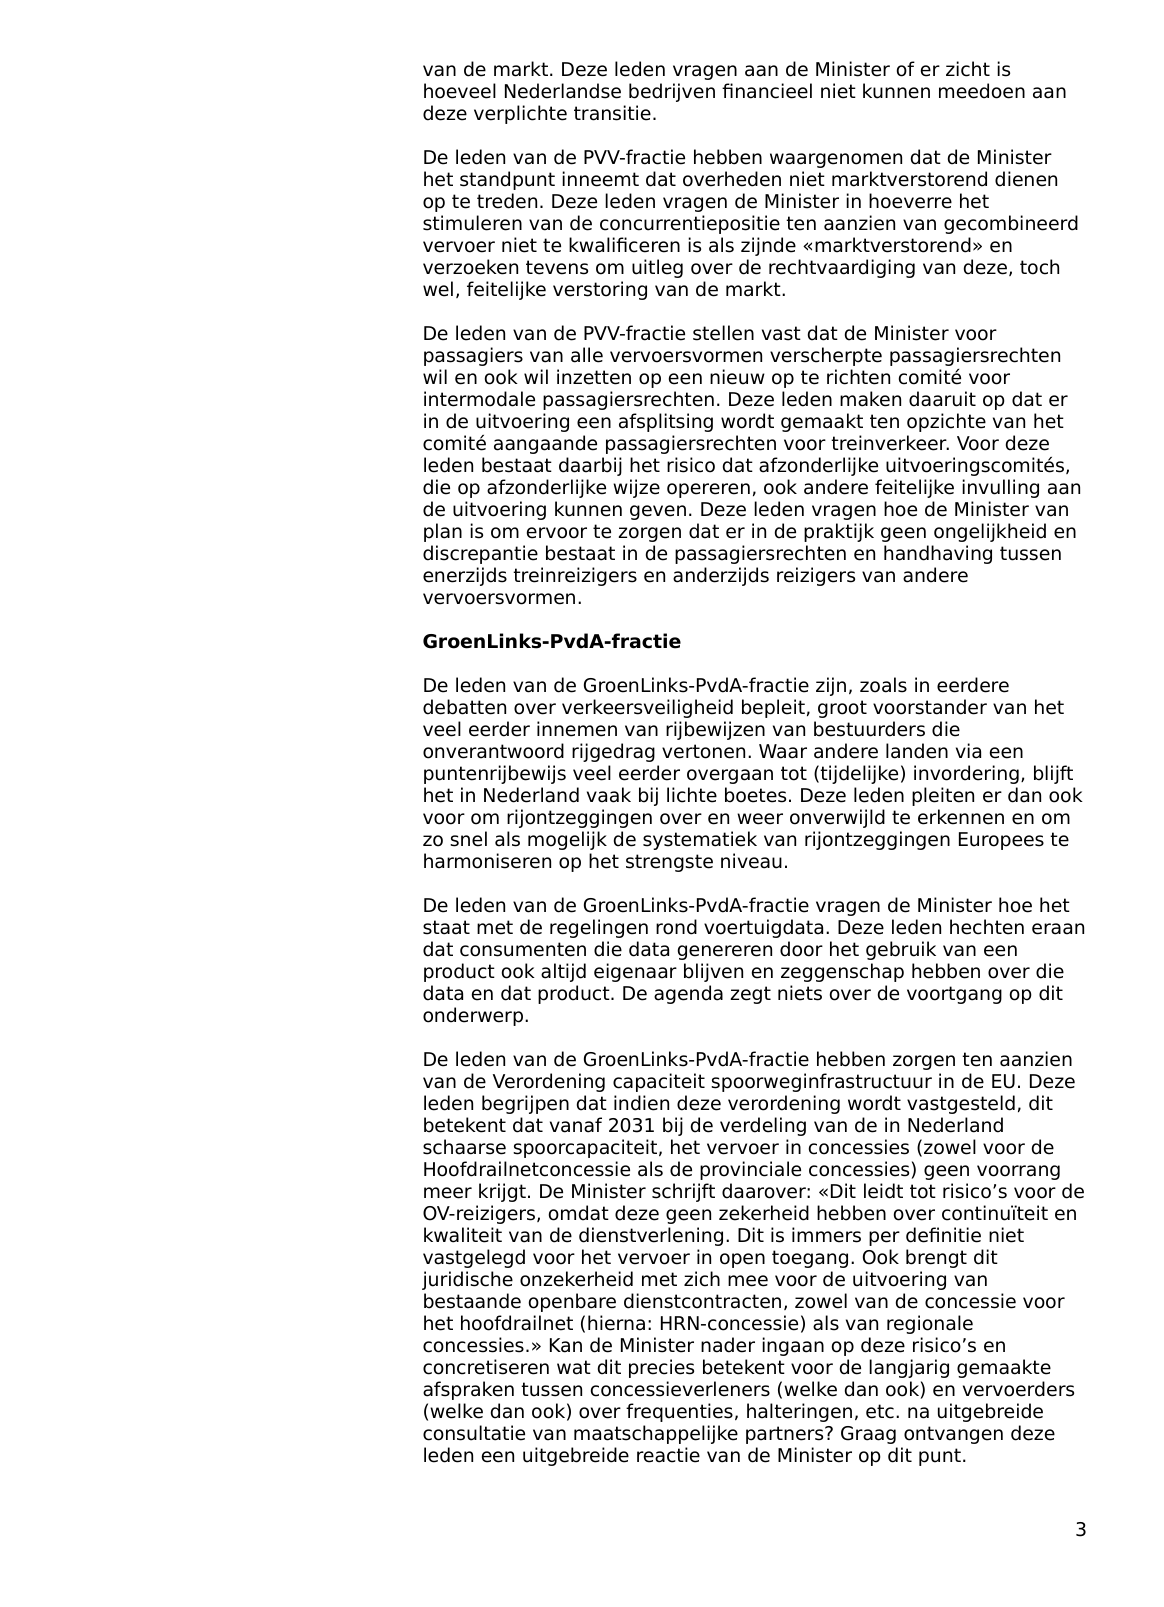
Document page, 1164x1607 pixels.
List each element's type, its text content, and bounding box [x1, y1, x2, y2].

text De leden van de GroenLinks-PvdA-fractie vragen de Minister hoe het staat met de regelingen rond voertuigdata. Deze leden hechten eraan dat consumenten die data genereren door het gebruik van een product ook altijd eigenaar blijven en zeggenschap hebben over die data en dat product. De agenda zegt niets over de voortgang op dit onderwerp. [422, 895, 1087, 1027]
text De leden van de PVV-fractie hebben waargenomen dat de Minister het standpunt inneemt dat overheden niet marktverstorend dienen op te treden. Deze leden vragen de Minister in hoeverre het stimuleren van de concurrentiepositie ten aanzien van gecombineerd vervoer niet te kwalificeren is als zijnde «marktverstorend» en verzoeken tevens om uitleg over de rechtvaardiging van deze, toch wel, feitelijke verstoring van de markt. [422, 147, 1087, 301]
text De leden van de GroenLinks-PvdA-fractie zijn, zoals in eerdere debatten over verkeersveiligheid bepleit, groot voorstander van het veel eerder innemen van rijbewijzen van bestuurders die onverantwoord rijgedrag vertonen. Waar andere landen via een puntenrijbewijs veel eerder overgaan tot (tijdelijke) invordering, blijft het in Nederland vaak bij lichte boetes. Deze leden pleiten er dan ook voor om rijontzeggingen over en weer onverwijld te erkennen en om zo snel als mogelijk de systematiek van rijontzeggingen Europees te harmoniseren op het strengste niveau. [422, 675, 1087, 873]
text De leden van de PVV-fractie stellen vast dat de Minister voor passagiers van alle vervoersvormen verscherpte passagiersrechten wil en ook wil inzetten op een nieuw op te richten comité voor intermodale passagiersrechten. Deze leden maken daaruit op dat er in de uitvoering een afsplitsing wordt gemaakt ten opzichte van het comité aangaande passagiersrechten voor treinverkeer. Voor deze leden bestaat daarbij het risico dat afzonderlijke uitvoeringscomités, die op afzonderlijke wijze opereren, ook andere feitelijke invulling aan de uitvoering kunnen geven. Deze leden vragen hoe de Minister van plan is om ervoor te zorgen dat er in de praktijk geen ongelijkheid en discrepantie bestaat in de passagiersrechten en handhaving tussen enerzijds treinreizigers en anderzijds reizigers van andere vervoersvormen. [422, 323, 1087, 609]
text De leden van de GroenLinks-PvdA-fractie hebben zorgen ten aanzien van de Verordening capaciteit spoorweginfrastructuur in de EU. Deze leden begrijpen dat indien deze verordening wordt vastgesteld, dit betekent dat vanaf 2031 bij de verdeling van de in Nederland schaarse spoorcapaciteit, het vervoer in concessies (zowel voor de Hoofdrailnetconcessie als de provinciale concessies) geen voorrang meer krijgt. De Minister schrijft daarover: «Dit leidt tot risico’s voor de OV-reizigers, omdat deze geen zekerheid hebben over continuïteit en kwaliteit van de dienstverlening. Dit is immers per definitie niet vastgelegd voor het vervoer in open toegang. Ook brengt dit juridische onzekerheid met zich mee voor de uitvoering van bestaande openbare dienstcontracten, zowel van de concessie voor het hoofdrailnet (hierna: HRN-concessie) als van regionale concessies.» Kan de Minister nader ingaan op deze risico’s en concretiseren wat dit precies betekent voor de langjarig gemaakte afspraken tussen concessieverleners (welke dan ook) en vervoerders (welke dan ook) over frequenties, halteringen, etc. na uitgebreide consultatie van maatschappelijke partners? Graag ontvangen deze leden een uitgebreide reactie van de Minister op dit punt. [422, 1049, 1087, 1467]
text van de markt. Deze leden vragen aan de Minister of er zicht is hoeveel Nederlandse bedrijven financieel niet kunnen meedoen aan deze verplichte transitie. [422, 59, 1087, 125]
subtitle GroenLinks-PvdA-fractie [422, 631, 1087, 653]
